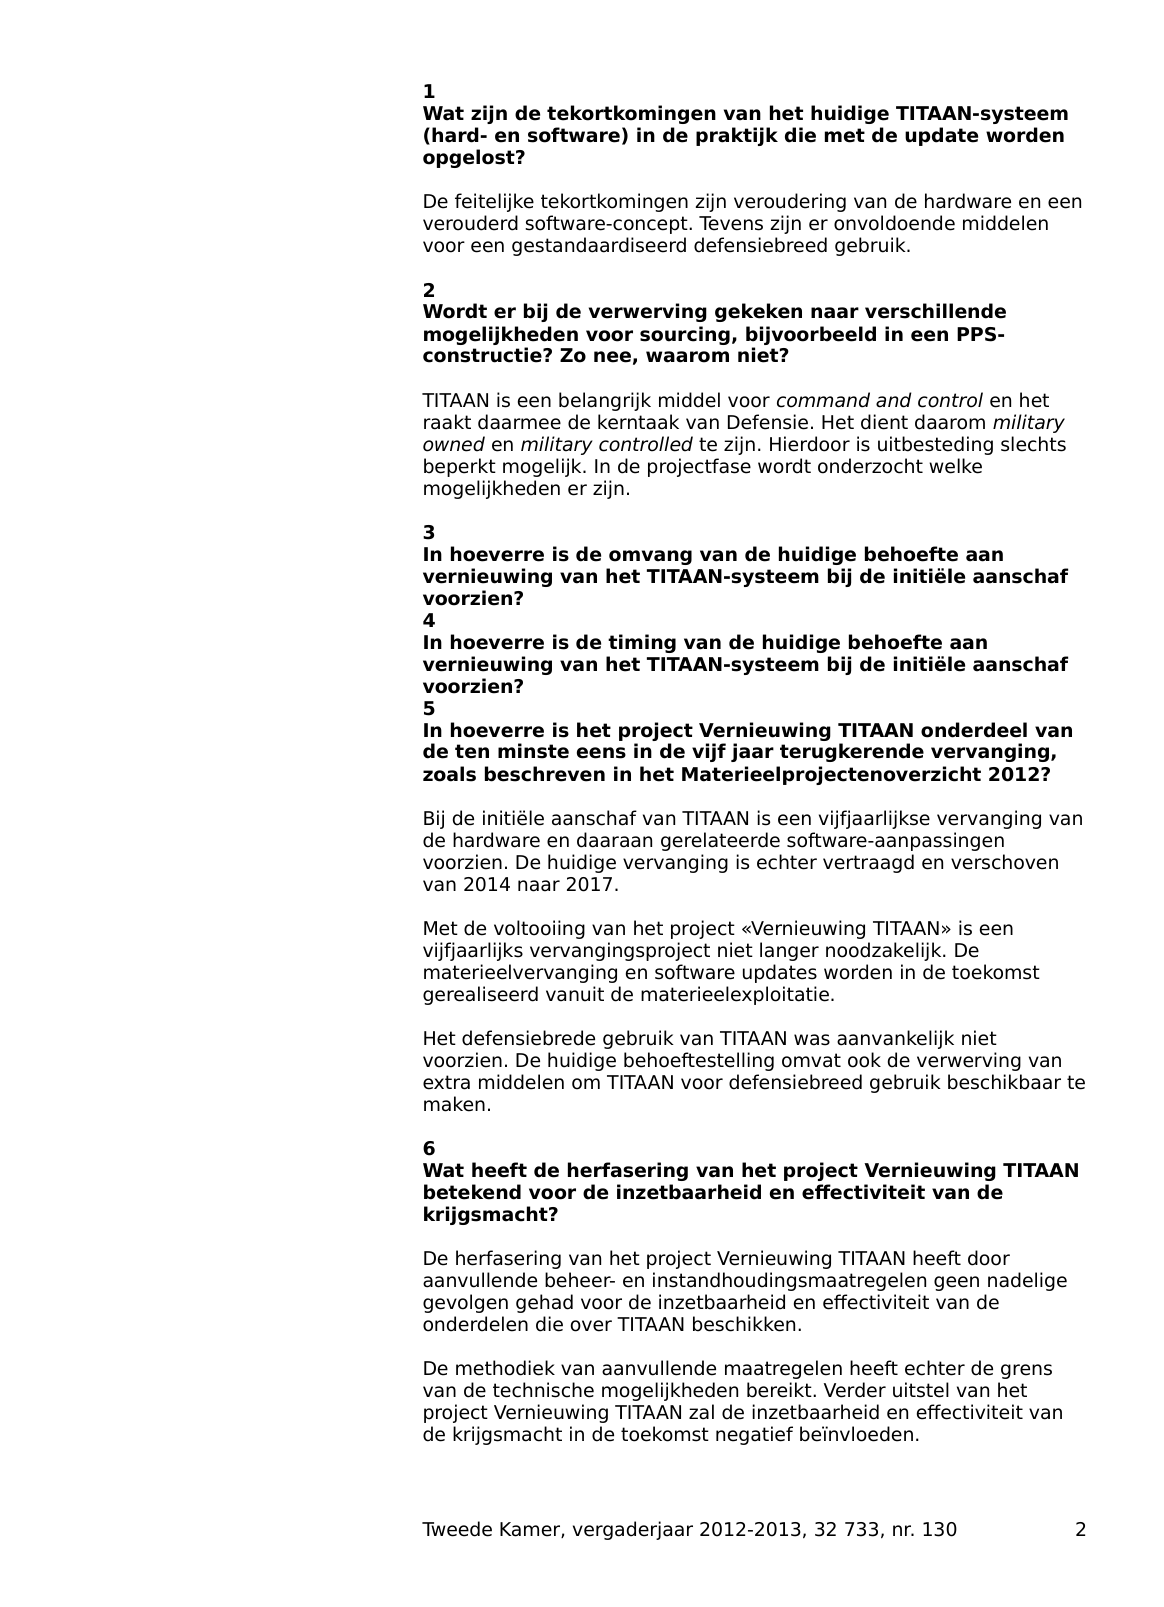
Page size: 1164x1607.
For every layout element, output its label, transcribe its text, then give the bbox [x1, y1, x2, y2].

text Met de voltooiing van het project «Vernieuwing TITAAN» is een vijfjaarlijks vervangingsproject niet langer noodzakelijk. De materieelvervanging en software updates worden in de toekomst gerealiseerd vanuit de materieelexploitatie. [422, 918, 1087, 1006]
text TITAAN is een belangrijk middel voor command and control en het raakt daarmee de kerntaak van Defensie. Het dient daarom military owned en military controlled te zijn. Hierdoor is uitbesteding slechts beperkt mogelijk. In de projectfase wordt onderzocht welke mogelijkheden er zijn. [422, 389, 1087, 499]
text De methodiek van aanvullende maatregelen heeft echter de grens van de technische mogelijkheden bereikt. Verder uitstel van het project Vernieuwing TITAAN zal de inzetbaarheid en effectiviteit van de krijgsmacht in de toekomst negatief beïnvloeden. [422, 1358, 1087, 1446]
text De herfasering van het project Vernieuwing TITAAN heeft door aanvullende beheer- en instandhoudingsmaatregelen geen nadelige gevolgen gehad voor de inzetbaarheid en effectiviteit van de onderdelen die over TITAAN beschikken. [422, 1248, 1087, 1336]
text In hoeverre is de timing van de huidige behoefte aan vernieuwing van het TITAAN-systeem bij de initiële aanschaf voorzien? [422, 632, 1087, 697]
text 5 [422, 697, 1087, 719]
text Het defensiebrede gebruik van TITAAN was aanvankelijk niet voorzien. De huidige behoeftestelling omvat ook de verwerving van extra middelen om TITAAN voor defensiebreed gebruik beschikbaar te maken. [422, 1028, 1087, 1116]
text 1 [422, 81, 1087, 103]
text 4 [422, 609, 1087, 632]
text Wordt er bij de verwerving gekeken naar verschillende mogelijkheden voor sourcing, bijvoorbeeld in een PPS-constructie? Zo nee, waarom niet? [422, 301, 1087, 367]
text In hoeverre is de omvang van de huidige behoefte aan vernieuwing van het TITAAN-systeem bij de initiële aanschaf voorzien? [422, 544, 1087, 609]
text 2 [422, 279, 1087, 301]
text In hoeverre is het project Vernieuwing TITAAN onderdeel van de ten minste eens in de vijf jaar terugkerende vervanging, zoals beschreven in het Materieelprojectenoverzicht 2012? [422, 719, 1087, 785]
text Bij de initiële aanschaf van TITAAN is een vijfjaarlijkse vervanging van de hardware en daaraan gerelateerde software-aanpassingen voorzien. De huidige vervanging is echter vertraagd en verschoven van 2014 naar 2017. [422, 808, 1087, 896]
text 6 [422, 1138, 1087, 1160]
text Wat zijn de tekortkomingen van het huidige TITAAN-systeem (hard- en software) in de praktijk die met de update worden opgelost? [422, 103, 1087, 169]
text 3 [422, 522, 1087, 544]
text Wat heeft de herfasering van het project Vernieuwing TITAAN betekend voor de inzetbaarheid en effectiviteit van de krijgsmacht? [422, 1160, 1087, 1226]
text De feitelijke tekortkomingen zijn veroudering van de hardware en een verouderd software-concept. Tevens zijn er onvoldoende middelen voor een gestandaardiseerd defensiebreed gebruik. [422, 191, 1087, 257]
